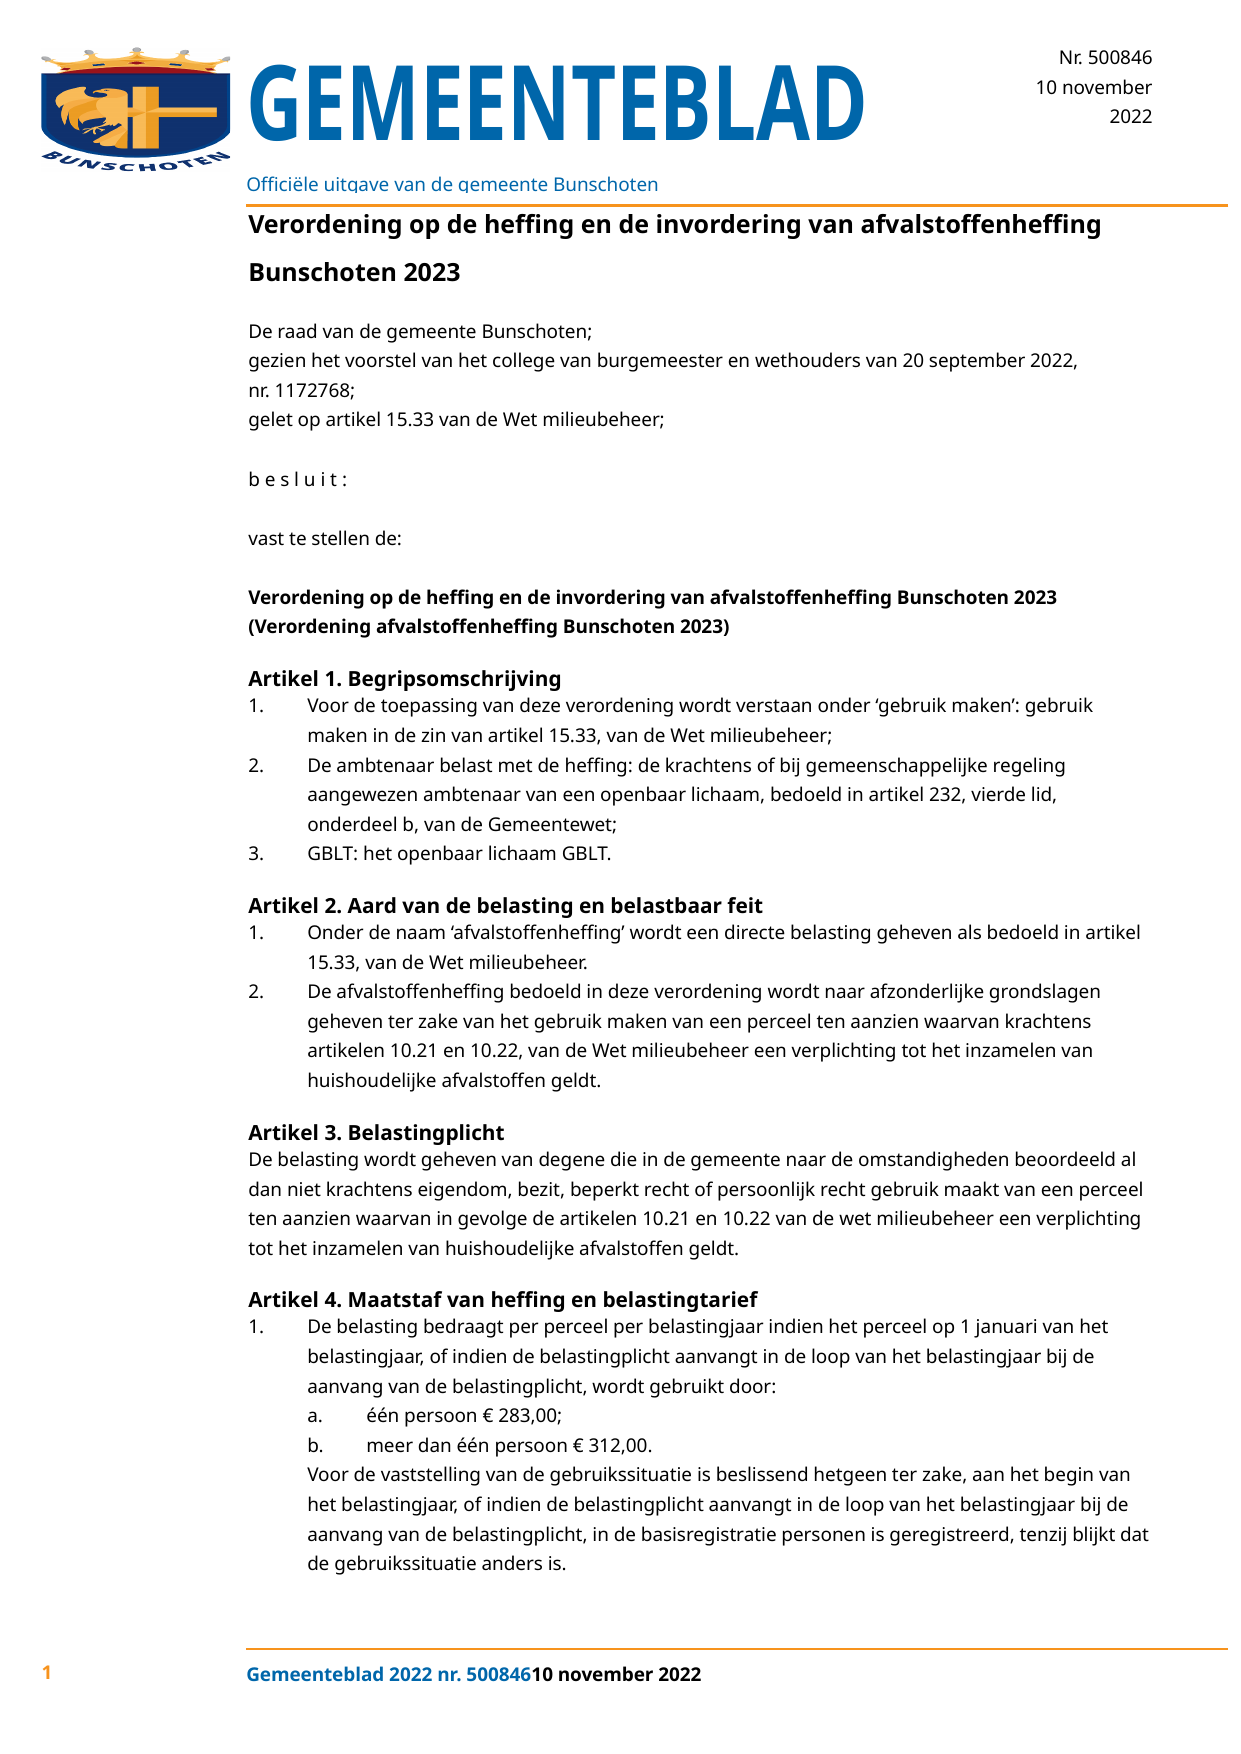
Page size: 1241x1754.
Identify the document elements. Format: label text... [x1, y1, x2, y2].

list één persoon € 283,00; [307, 1402, 1152, 1428]
list Onder de naam ‘afvalstoffenheffing’ wordt een directe belasting geheven als bedoeld in artikel 15.33, van de Wet milieubeheer. [248, 919, 1152, 975]
text gezien het voorstel van het college van burgemeester en wethouders van 20 september 2022, [248, 347, 1152, 373]
text (Verordening afvalstoffenheffing Bunschoten 2023) [248, 614, 1152, 639]
text Artikel 1. Begripsomschrijving [248, 664, 1152, 693]
list De belasting bedraagt per perceel per belastingjaar indien het perceel op 1 januari van het belastingjaar, of indien de belastingplicht aanvangt in de loop van het belastingjaar bij de aanvang van de belastingplicht, wordt gebruikt door: [248, 1314, 1152, 1399]
list GBLT: het openbaar lichaam GBLT. [248, 841, 1152, 866]
picture [41, 47, 231, 172]
list Voor de vaststelling van de gebruikssituatie is beslissend hetgeen ter zake, aan het begin van het belastingjaar, of indien de belastingplicht aanvangt in de loop van het belastingjaar bij de aanvang van de belastingplicht, in de basisregistratie personen is geregistreerd, tenzij blijkt dat de gebruikssituatie anders is. [248, 1462, 1152, 1576]
text Verordening op de heffing en de invordering van afvalstoffenheffing Bunschoten 2023 [248, 584, 1152, 610]
list meer dan één persoon € 312,00. [307, 1432, 1152, 1458]
text De belasting wordt geheven van degene die in de gemeente naar de omstandigheden beoordeeld al dan niet krachtens eigendom, bezit, beperkt recht of persoonlijk recht gebruik maakt van een perceel ten aanzien waarvan in gevolge de artikelen 10.21 en 10.22 van de wet milieubeheer een verplichting tot het inzamelen van huishoudelijke afvalstoffen geldt. [248, 1146, 1152, 1261]
list De ambtenaar belast met de heffing: de krachtens of bij gemeenschappelijke regeling aangewezen ambtenaar van een openbaar lichaam, bedoeld in artikel 232, vierde lid, onderdeel b, van de Gemeentewet; [248, 752, 1152, 837]
text Artikel 4. Maatstaf van heffing en belastingtarief [248, 1285, 1152, 1314]
text Artikel 3. Belastingplicht [248, 1118, 1152, 1146]
text Verordening op de heffing en de invordering van afvalstoffenheffing Bunschoten 2023 [248, 207, 1152, 288]
list Voor de toepassing van deze verordening wordt verstaan onder ‘gebruik maken’: gebruik maken in de zin van artikel 15.33, van de Wet milieubeheer; [248, 693, 1152, 748]
text Artikel 2. Aard van de belasting en belastbaar feit [248, 891, 1152, 919]
list De afvalstoffenheffing bedoeld in deze verordening wordt naar afzonderlijke grondslagen geheven ter zake van het gebruik maken van een perceel ten aanzien waarvan krachtens artikelen 10.21 en 10.22, van de Wet milieubeheer een verplichting tot het inzamelen van huishoudelijke afvalstoffen geldt. [248, 978, 1152, 1093]
text De raad van de gemeente Bunschoten; [248, 318, 1152, 344]
text nr. 1172768; [248, 377, 1152, 403]
text vast te stellen de: [248, 525, 1152, 551]
text b e s l u i t : [248, 466, 1152, 492]
text gelet op artikel 15.33 van de Wet milieubeheer; [248, 407, 1152, 432]
